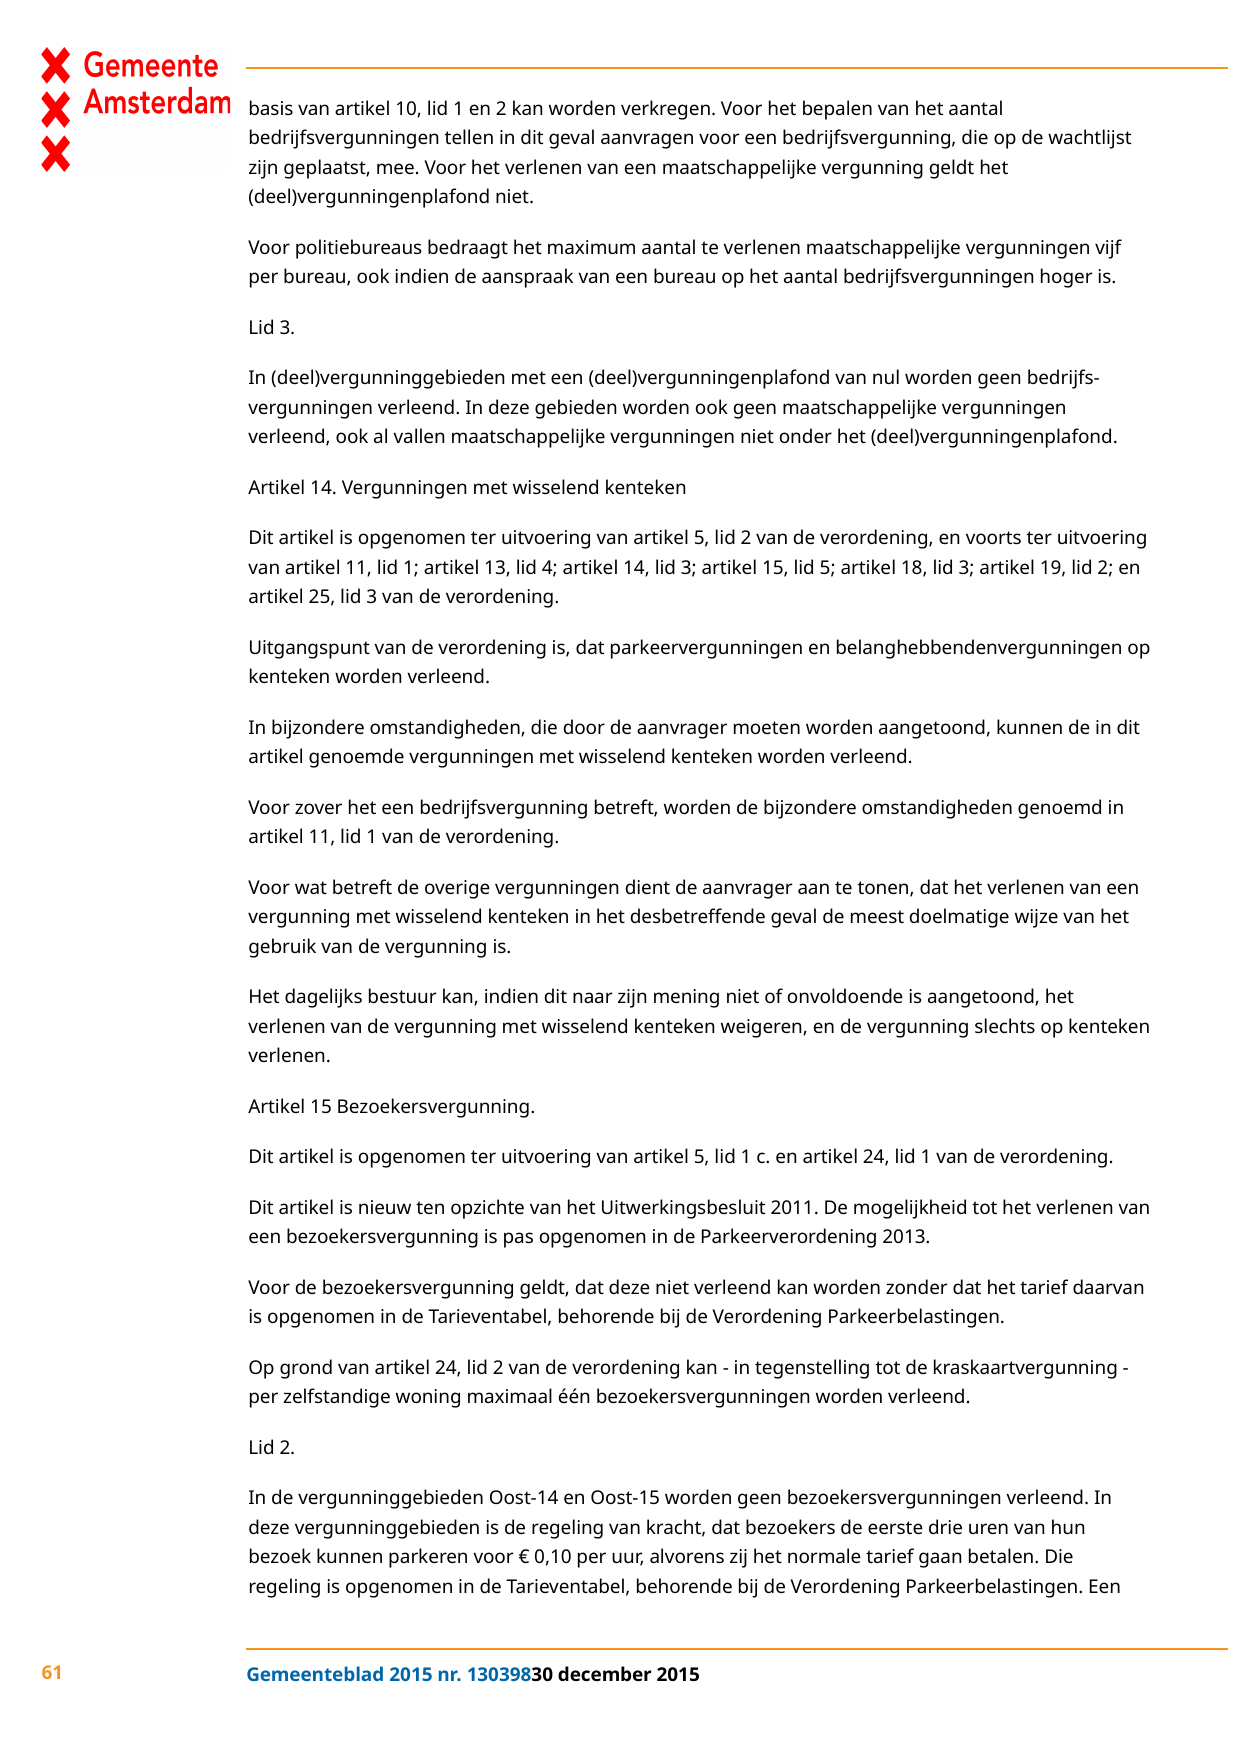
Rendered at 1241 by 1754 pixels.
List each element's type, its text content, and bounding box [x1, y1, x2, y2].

text In de vergunninggebieden Oost-14 en Oost-15 worden geen bezoekersvergunningen verleend. In deze vergunninggebieden is de regeling van kracht, dat bezoekers de eerste drie uren van hun bezoek kunnen parkeren voor € 0,10 per uur, alvorens zij het normale tarief gaan betalen. Die regeling is opgenomen in de Tarieventabel, behorende bij de Verordening Parkeerbelastingen. Een [248, 1484, 1152, 1599]
text Op grond van artikel 24, lid 2 van de verordening kan - in tegenstelling tot de kraskaartvergunning - per zelfstandige woning maximaal één bezoekersvergunningen worden verleend. [248, 1354, 1152, 1409]
text Artikel 15 Bezoekersvergunning. [248, 1093, 1152, 1119]
text Dit artikel is opgenomen ter uitvoering van artikel 5, lid 2 van de verordening, en voorts ter uitvoering van artikel 11, lid 1; artikel 13, lid 4; artikel 14, lid 3; artikel 15, lid 5; artikel 18, lid 3; artikel 19, lid 2; en artikel 25, lid 3 van de verordening. [248, 524, 1152, 609]
text Uitgangspunt van de verordening is, dat parkeervergunningen en belanghebbendenvergunningen op kenteken worden verleend. [248, 634, 1152, 689]
text Voor zover het een bedrijfsvergunning betreft, worden de bijzondere omstandigheden genoemd in artikel 11, lid 1 van de verordening. [248, 794, 1152, 849]
text In (deel)vergunninggebieden met een (deel)vergunningenplafond van nul worden geen bedrijfs-vergunningen verleend. In deze gebieden worden ook geen maatschappelijke vergunningen verleend, ook al vallen maatschappelijke vergunningen niet onder het (deel)vergunningenplafond. [248, 364, 1152, 449]
text Voor wat betreft de overige vergunningen dient de aanvrager aan te tonen, dat het verlenen van een vergunning met wisselend kenteken in het desbetreffende geval de meest doelmatige wijze van het gebruik van de vergunning is. [248, 874, 1152, 959]
text Artikel 14. Vergunningen met wisselend kenteken [248, 474, 1152, 500]
text Lid 3. [248, 314, 1152, 340]
text Voor politiebureaus bedraagt het maximum aantal te verlenen maatschappelijke vergunningen vijf per bureau, ook indien de aanspraak van een bureau op het aantal bedrijfsvergunningen hoger is. [248, 234, 1152, 289]
text Dit artikel is opgenomen ter uitvoering van artikel 5, lid 1 c. en artikel 24, lid 1 van de verordening. [248, 1143, 1152, 1169]
text In bijzondere omstandigheden, die door de aanvrager moeten worden aangetoond, kunnen de in dit artikel genoemde vergunningen met wisselend kenteken worden verleend. [248, 714, 1152, 769]
text Lid 2. [248, 1434, 1152, 1460]
text basis van artikel 10, lid 1 en 2 kan worden verkregen. Voor het bepalen van het aantal bedrijfsvergunningen tellen in dit geval aanvragen voor een bedrijfsvergunning, die op de wachtlijst zijn geplaatst, mee. Voor het verlenen van een maatschappelijke vergunning geldt het (deel)vergunningenplafond niet. [248, 95, 1152, 209]
text Het dagelijks bestuur kan, indien dit naar zijn mening niet of onvoldoende is aangetoond, het verlenen van de vergunning met wisselend kenteken weigeren, en de vergunning slechts op kenteken verlenen. [248, 983, 1152, 1068]
picture [41, 47, 231, 172]
text Voor de bezoekersvergunning geldt, dat deze niet verleend kan worden zonder dat het tarief daarvan is opgenomen in de Tarieventabel, behorende bij de Verordening Parkeerbelastingen. [248, 1274, 1152, 1329]
text Dit artikel is nieuw ten opzichte van het Uitwerkingsbesluit 2011. De mogelijkheid tot het verlenen van een bezoekersvergunning is pas opgenomen in de Parkeerverordening 2013. [248, 1194, 1152, 1249]
